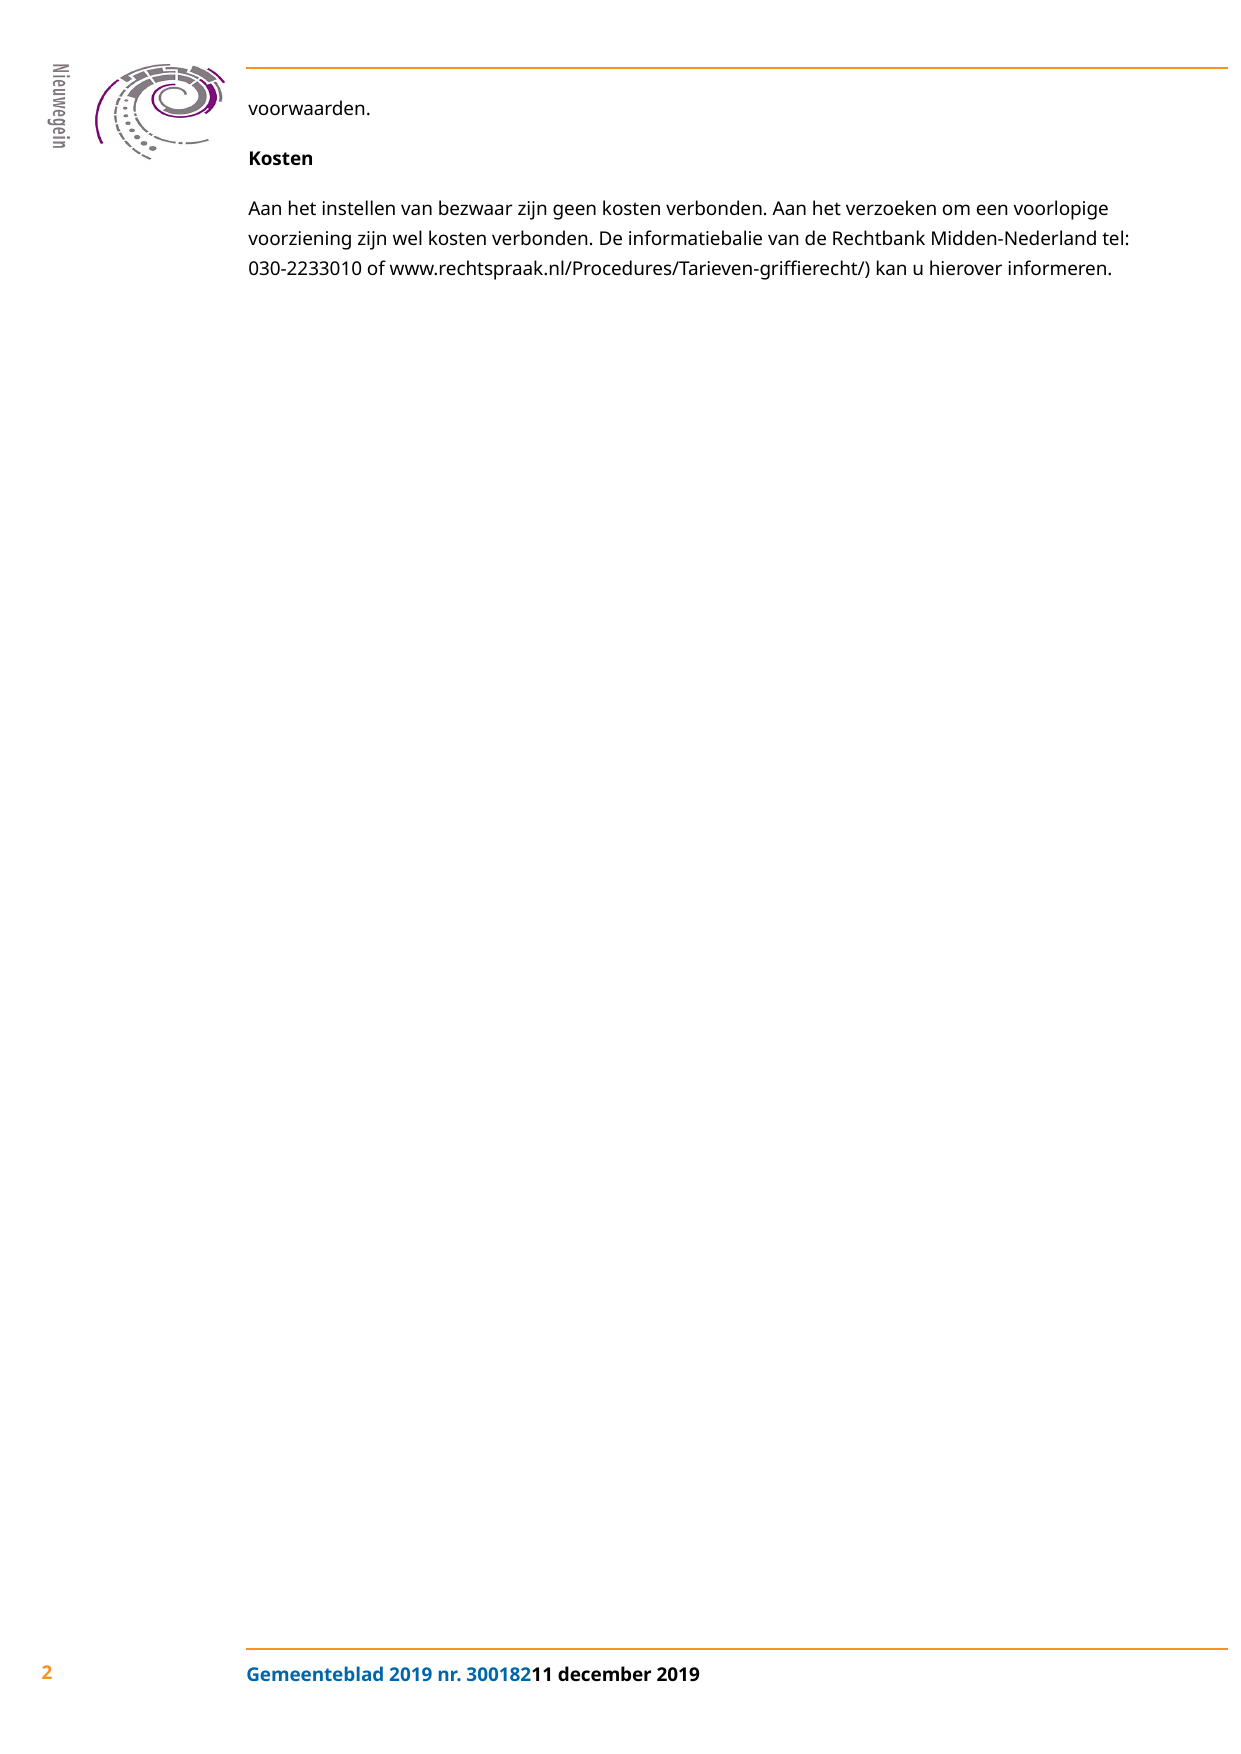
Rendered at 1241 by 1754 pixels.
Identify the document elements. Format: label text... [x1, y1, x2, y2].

text voorwaarden. [248, 95, 1152, 121]
text Kosten [248, 145, 1152, 171]
text Aan het instellen van bezwaar zijn geen kosten verbonden. Aan het verzoeken om een voorlopige voorziening zijn wel kosten verbonden. De informatiebalie van de Rechtbank Midden-Nederland tel: 030-2233010 of www.rechtspraak.nl/Procedures/Tarieven-griffierecht/) kan u hierover informeren. [248, 196, 1152, 281]
picture [41, 47, 231, 172]
